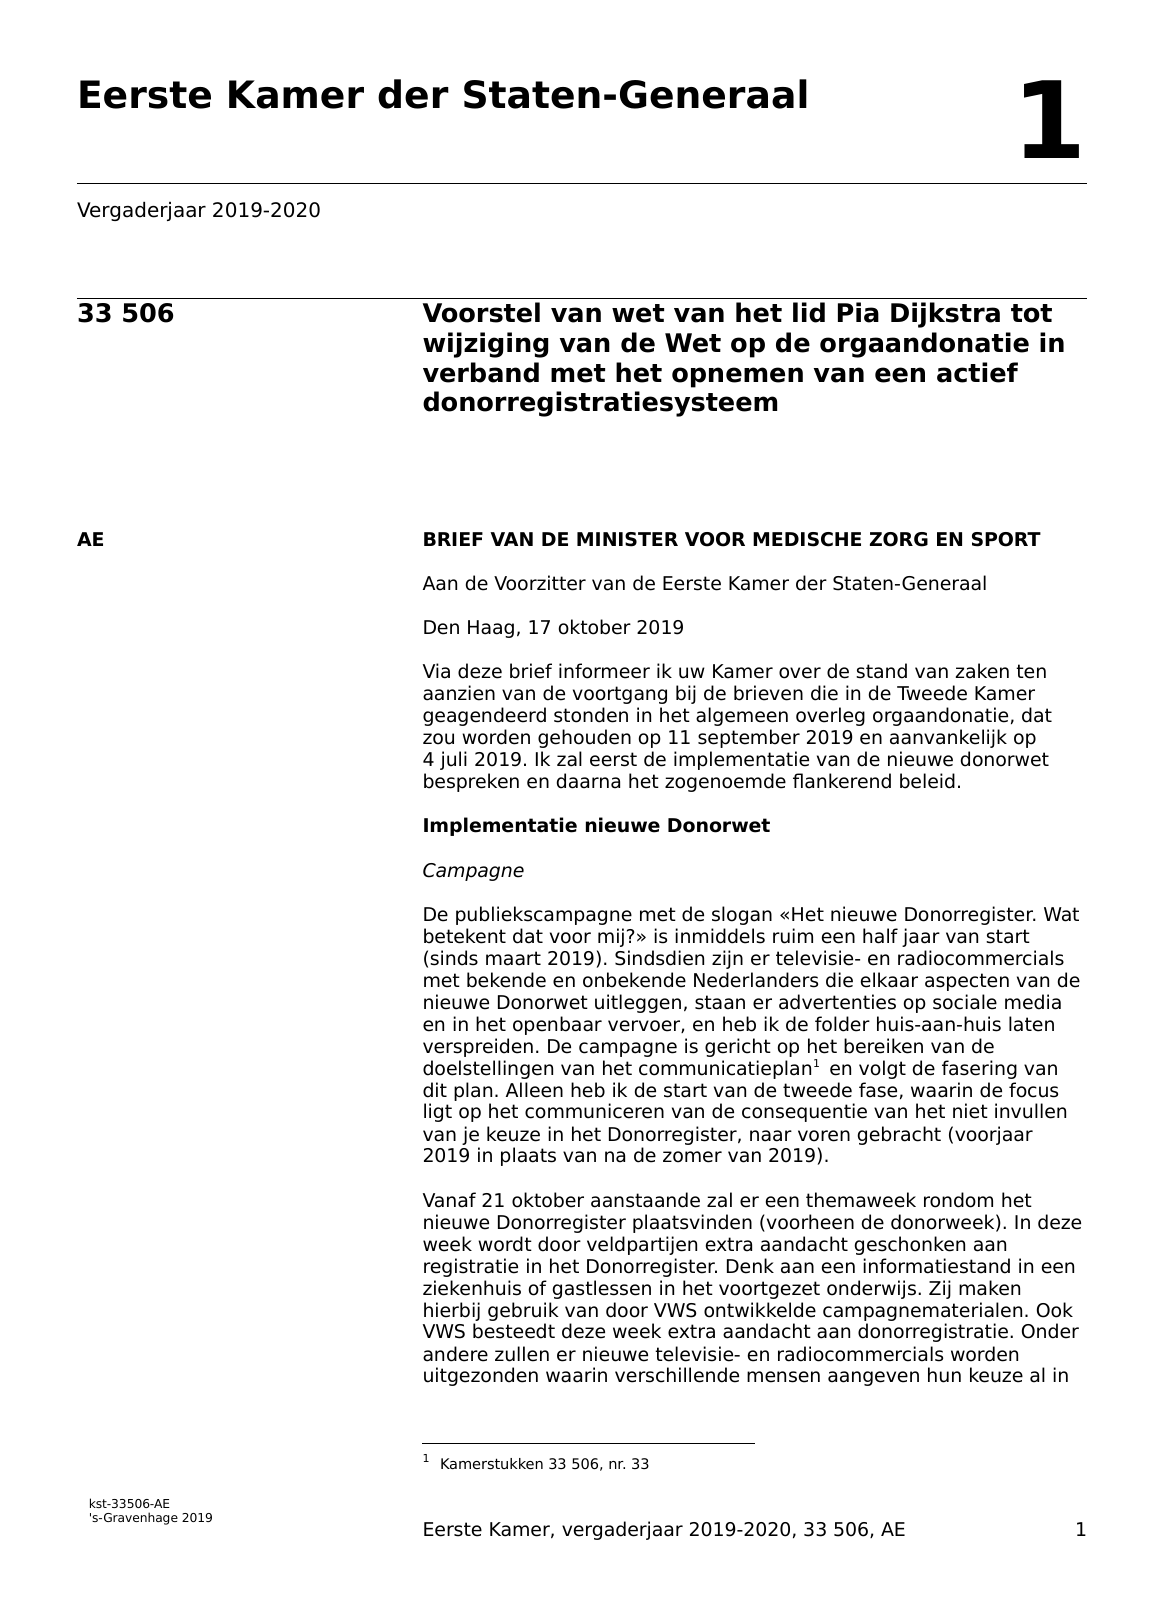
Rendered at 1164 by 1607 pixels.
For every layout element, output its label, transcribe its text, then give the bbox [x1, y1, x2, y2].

text Vanaf 21 oktober aanstaande zal er een themaweek rondom het nieuwe Donorregister plaatsvinden (voorheen de donorweek). In deze week wordt door veldpartijen extra aandacht geschonken aan registratie in het Donorregister. Denk aan een informatiestand in een ziekenhuis of gastlessen in het voortgezet onderwijs. Zij maken hierbij gebruik van door VWS ontwikkelde campagnematerialen. Ook VWS besteedt deze week extra aandacht aan donorregistratie. Onder andere zullen er nieuwe televisie- en radiocommercials worden uitgezonden waarin verschillende mensen aangeven hun keuze al in [422, 1189, 1087, 1387]
text kst-33506-AE [88, 1497, 323, 1511]
subtitle 33 506 Voorstel van wet van het lid Pia Dijkstra tot wijziging van de Wet op de orgaandonatie in verband met het opnemen van een actief donorregistratiesysteem [77, 299, 1087, 418]
table_cell Vergaderjaar 2019-2020 [77, 184, 1087, 298]
text Den Haag, 17 oktober 2019 [422, 617, 1087, 639]
text Kamerstukken 33 506, nr. 33 [422, 1452, 1087, 1474]
text 's-Gravenhage 2019 [88, 1511, 323, 1525]
text Via deze brief informeer ik uw Kamer over de stand van zaken ten aanzien van de voortgang bij de brieven die in de Tweede Kamer geagendeerd stonden in het algemeen overleg orgaandonatie, dat zou worden gehouden op 11 september 2019 en aanvankelijk op 4 juli 2019. Ik zal eerst de implementatie van de nieuwe donorwet bespreken en daarna het zogenoemde flankerend beleid. [422, 661, 1087, 793]
subtitle Campagne [422, 859, 1087, 881]
text Aan de Voorzitter van de Eerste Kamer der Staten-Generaal [422, 573, 1087, 595]
subtitle AE BRIEF VAN DE MINISTER VOOR MEDISCHE ZORG EN SPORT [77, 529, 1087, 551]
table_header Eerste Kamer der Staten-Generaal [77, 59, 886, 183]
subtitle Implementatie nieuwe Donorwet [422, 815, 1087, 837]
table_header 1 [886, 59, 1087, 183]
text De publiekscampagne met de slogan «Het nieuwe Donorregister. Wat betekent dat voor mij?» is inmiddels ruim een half jaar van start (sinds maart 2019). Sindsdien zijn er televisie- en radiocommercials met bekende en onbekende Nederlanders die elkaar aspecten van de nieuwe Donorwet uitleggen, staan er advertenties op sociale media en in het openbaar vervoer, en heb ik de folder huis-aan-huis laten verspreiden. De campagne is gericht op het bereiken van de doelstellingen van het communicatieplan en volgt de fasering van dit plan. Alleen heb ik de start van de tweede fase, waarin de focus ligt op het communiceren van de consequentie van het niet invullen van je keuze in het Donorregister, naar voren gebracht (voorjaar 2019 in plaats van na de zomer van 2019). [422, 904, 1087, 1167]
